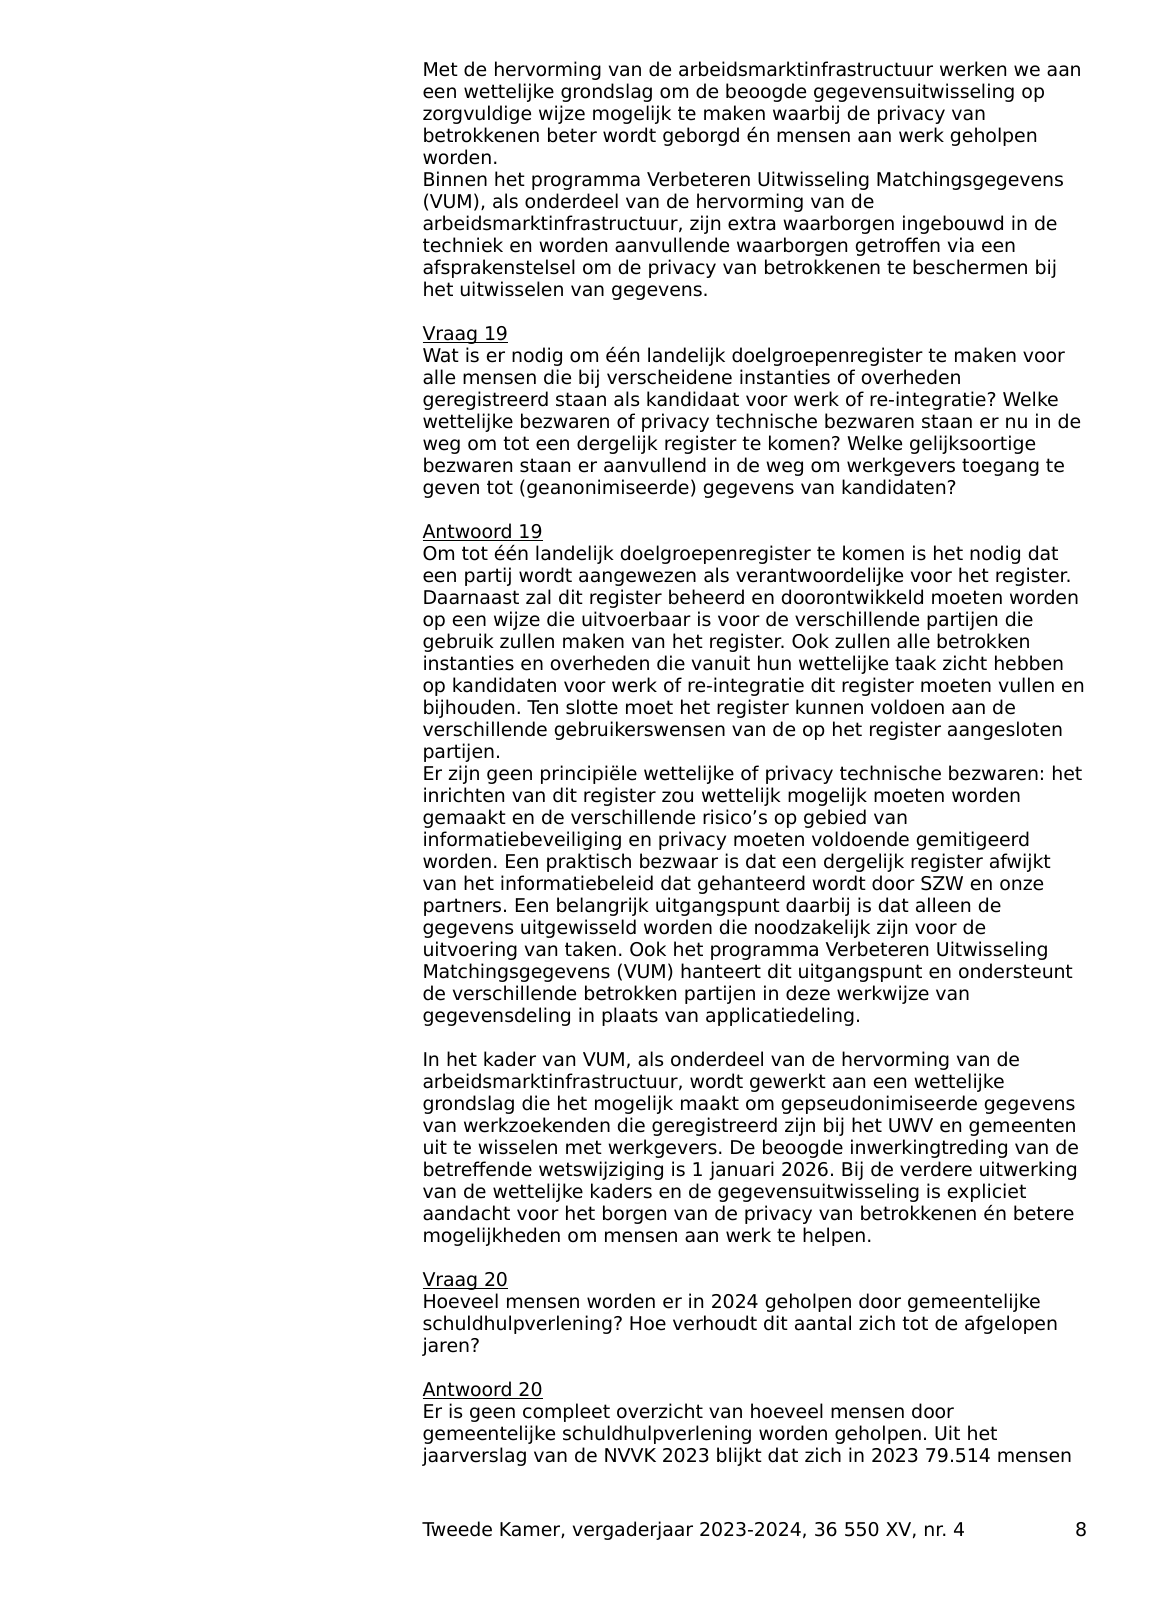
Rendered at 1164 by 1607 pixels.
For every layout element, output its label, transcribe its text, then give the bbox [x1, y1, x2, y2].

text Antwoord 20 [422, 1379, 1087, 1401]
text Om tot één landelijk doelgroepenregister te komen is het nodig dat een partij wordt aangewezen als verantwoordelijke voor het register. Daarnaast zal dit register beheerd en doorontwikkeld moeten worden op een wijze die uitvoerbaar is voor de verschillende partijen die gebruik zullen maken van het register. Ook zullen alle betrokken instanties en overheden die vanuit hun wettelijke taak zicht hebben op kandidaten voor werk of re-integratie dit register moeten vullen en bijhouden. Ten slotte moet het register kunnen voldoen aan de verschillende gebruikerswensen van de op het register aangesloten partijen. [422, 543, 1087, 763]
text Vraag 19 [422, 323, 1087, 345]
text Binnen het programma Verbeteren Uitwisseling Matchingsgegevens (VUM), als onderdeel van de hervorming van de arbeidsmarktinfrastructuur, zijn extra waarborgen ingebouwd in de techniek en worden aanvullende waarborgen getroffen via een afsprakenstelsel om de privacy van betrokkenen te beschermen bij het uitwisselen van gegevens. [422, 169, 1087, 301]
text Wat is er nodig om één landelijk doelgroepenregister te maken voor alle mensen die bij verscheidene instanties of overheden geregistreerd staan als kandidaat voor werk of re-integratie? Welke wettelijke bezwaren of privacy technische bezwaren staan er nu in de weg om tot een dergelijk register te komen? Welke gelijksoortige bezwaren staan er aanvullend in de weg om werkgevers toegang te geven tot (geanonimiseerde) gegevens van kandidaten? [422, 345, 1087, 499]
text Antwoord 19 [422, 521, 1087, 543]
text In het kader van VUM, als onderdeel van de hervorming van de arbeidsmarktinfrastructuur, wordt gewerkt aan een wettelijke grondslag die het mogelijk maakt om gepseudonimiseerde gegevens van werkzoekenden die geregistreerd zijn bij het UWV en gemeenten uit te wisselen met werkgevers. De beoogde inwerkingtreding van de betreffende wetswijziging is 1 januari 2026. Bij de verdere uitwerking van de wettelijke kaders en de gegevensuitwisseling is expliciet aandacht voor het borgen van de privacy van betrokkenen én betere mogelijkheden om mensen aan werk te helpen. [422, 1049, 1087, 1247]
text Met de hervorming van de arbeidsmarktinfrastructuur werken we aan een wettelijke grondslag om de beoogde gegevensuitwisseling op zorgvuldige wijze mogelijk te maken waarbij de privacy van betrokkenen beter wordt geborgd én mensen aan werk geholpen worden. [422, 59, 1087, 169]
text Hoeveel mensen worden er in 2024 geholpen door gemeentelijke schuldhulpverlening? Hoe verhoudt dit aantal zich tot de afgelopen jaren? [422, 1291, 1087, 1357]
text Er is geen compleet overzicht van hoeveel mensen door gemeentelijke schuldhulpverlening worden geholpen. Uit het jaarverslag van de NVVK 2023 blijkt dat zich in 2023 79.514 mensen [422, 1401, 1087, 1467]
text Vraag 20 [422, 1269, 1087, 1291]
text Er zijn geen principiële wettelijke of privacy technische bezwaren: het inrichten van dit register zou wettelijk mogelijk moeten worden gemaakt en de verschillende risico’s op gebied van informatiebeveiliging en privacy moeten voldoende gemitigeerd worden. Een praktisch bezwaar is dat een dergelijk register afwijkt van het informatiebeleid dat gehanteerd wordt door SZW en onze partners. Een belangrijk uitgangspunt daarbij is dat alleen de gegevens uitgewisseld worden die noodzakelijk zijn voor de uitvoering van taken. Ook het programma Verbeteren Uitwisseling Matchingsgegevens (VUM) hanteert dit uitgangspunt en ondersteunt de verschillende betrokken partijen in deze werkwijze van gegevensdeling in plaats van applicatiedeling. [422, 763, 1087, 1027]
